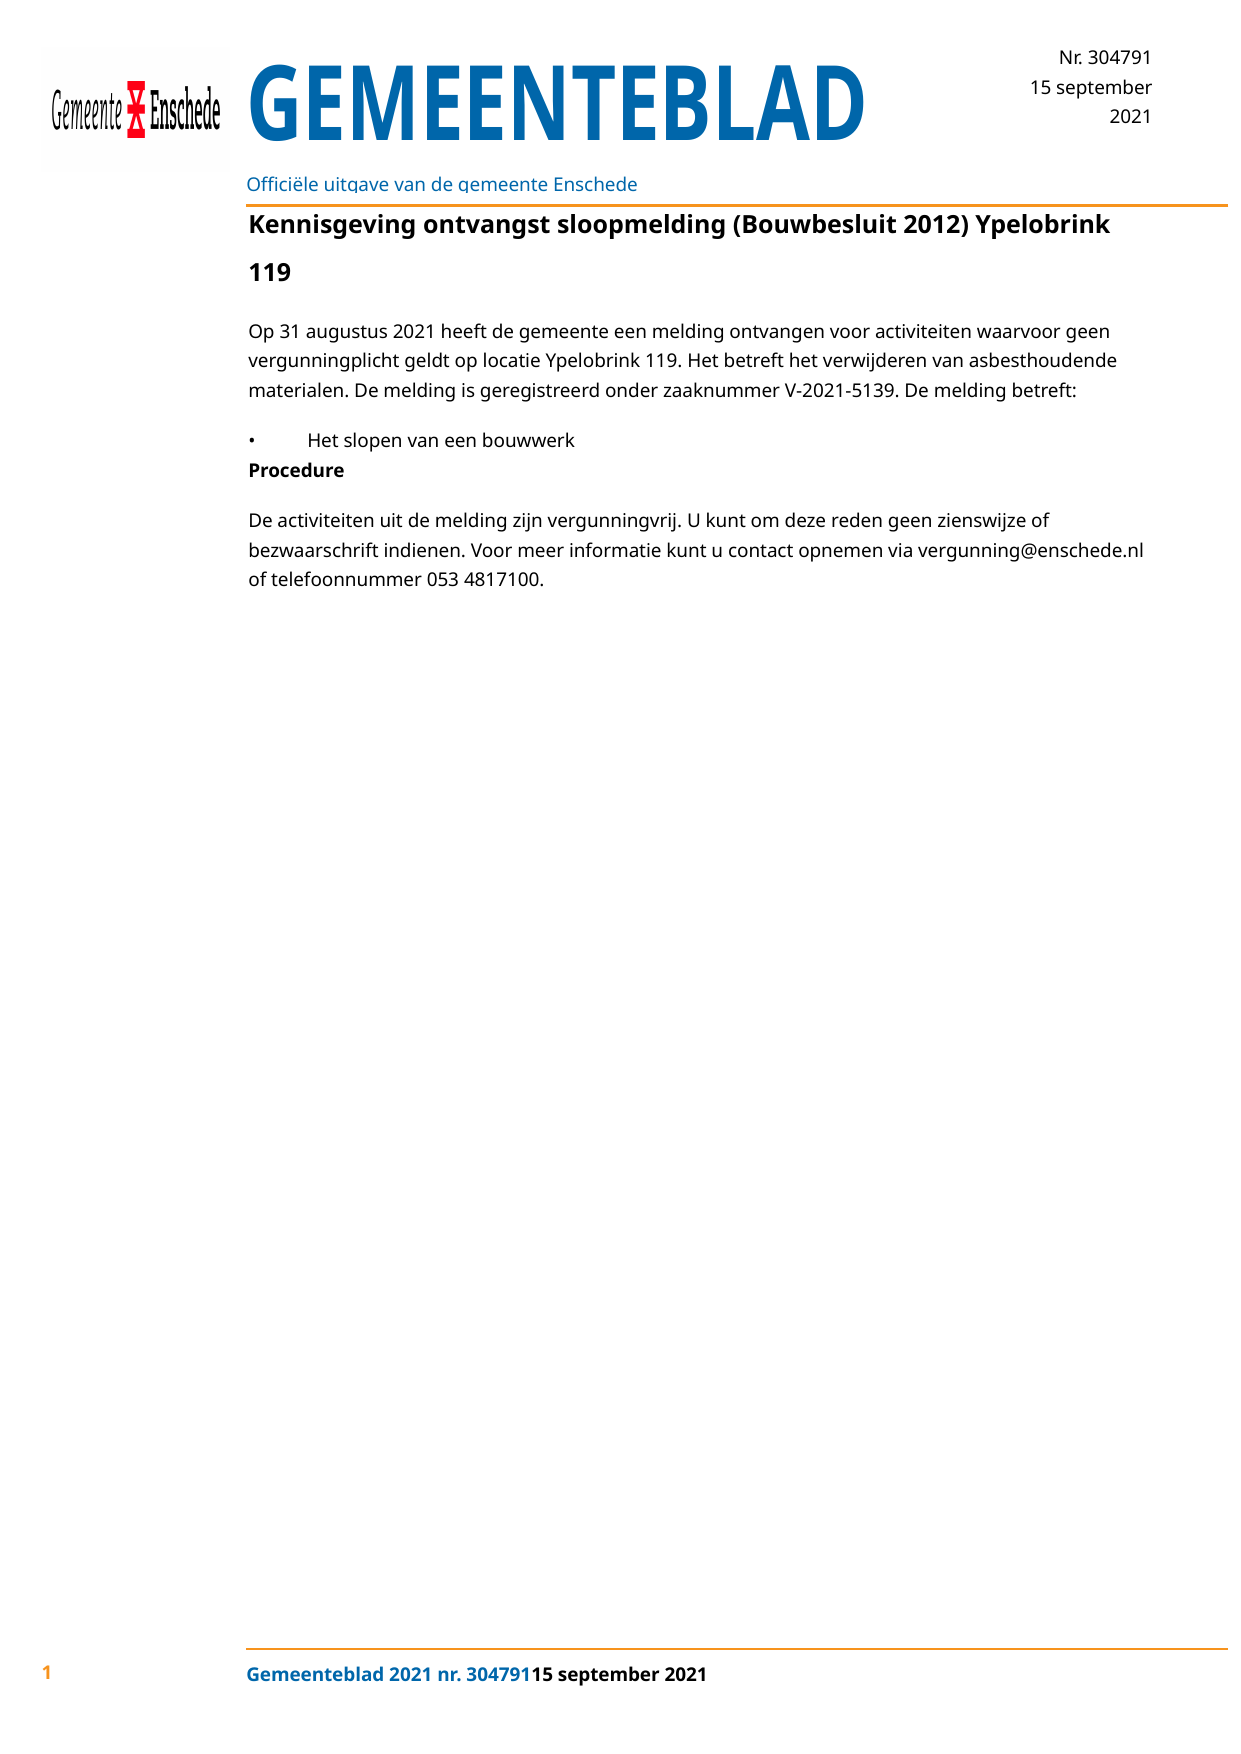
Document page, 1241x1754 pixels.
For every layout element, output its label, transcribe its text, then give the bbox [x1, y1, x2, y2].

text Procedure [248, 457, 1152, 483]
list Het slopen van een bouwwerk [248, 427, 1152, 453]
picture [41, 47, 231, 172]
text De activiteiten uit de melding zijn vergunningvrij. U kunt om deze reden geen zienswijze of bezwaarschrift indienen. Voor meer informatie kunt u contact opnemen via vergunning@enschede.nl of telefoonnummer 053 4817100. [248, 507, 1152, 592]
text Op 31 augustus 2021 heeft de gemeente een melding ontvangen voor activiteiten waarvoor geen vergunningplicht geldt op locatie Ypelobrink 119. Het betreft het verwijderen van asbesthoudende materialen. De melding is geregistreerd onder zaaknummer V-2021-5139. De melding betreft: [248, 318, 1152, 403]
text Kennisgeving ontvangst sloopmelding (Bouwbesluit 2012) Ypelobrink 119 [248, 207, 1152, 288]
